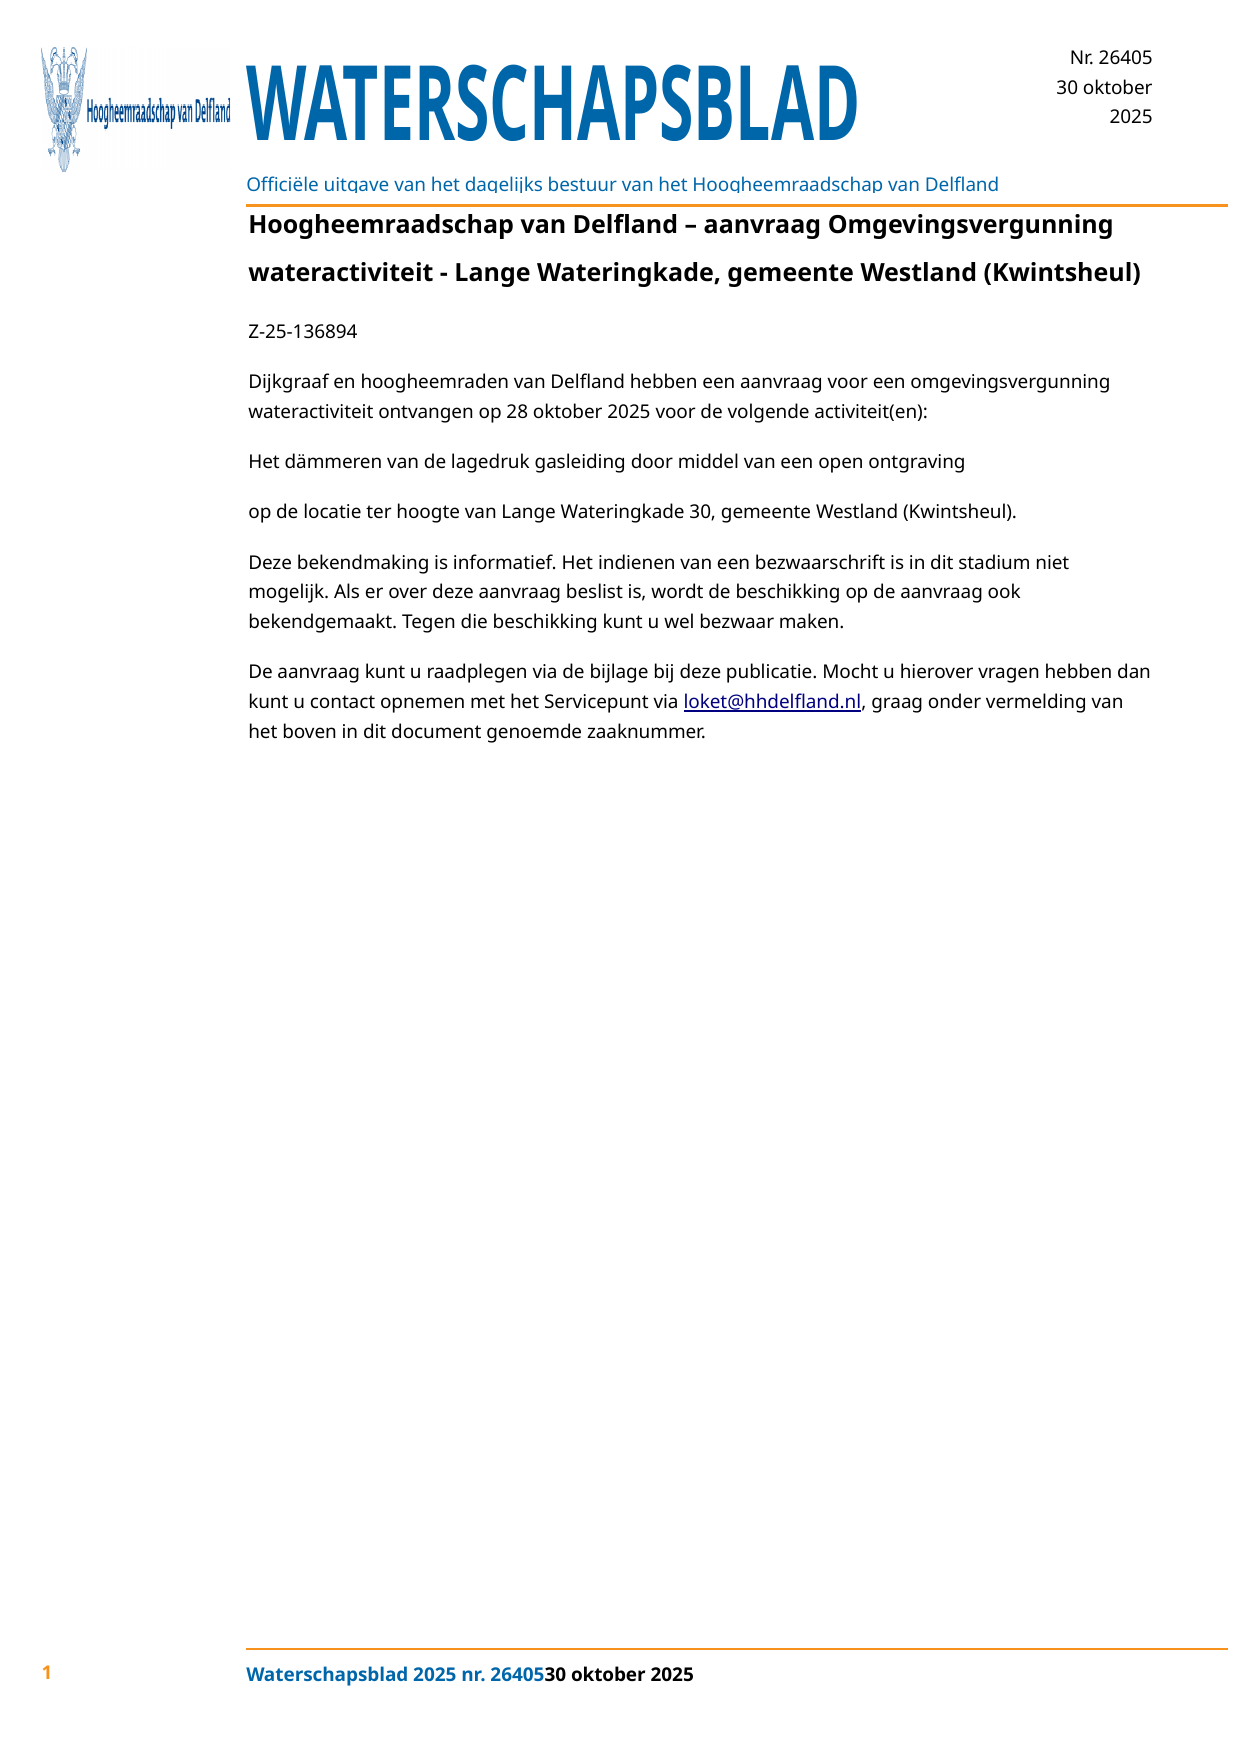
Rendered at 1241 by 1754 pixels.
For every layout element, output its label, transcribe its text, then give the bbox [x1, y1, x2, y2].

text De aanvraag kunt u raadplegen via de bijlage bij deze publicatie. Mocht u hierover vragen hebben dan kunt u contact opnemen met het Servicepunt via loket@hhdelfland.nl, graag onder vermelding van het boven in dit document genoemde zaaknummer. [248, 659, 1152, 744]
text Z-25-136894 [248, 318, 1152, 344]
text Het dämmeren van de lagedruk gasleiding door middel van een open ontgraving [248, 448, 1152, 474]
picture [41, 47, 231, 172]
text Dijkgraaf en hoogheemraden van Delfland hebben een aanvraag voor een omgevingsvergunning wateractiviteit ontvangen op 28 oktober 2025 voor de volgende activiteit(en): [248, 368, 1152, 424]
text Deze bekendmaking is informatief. Het indienen van een bezwaarschrift is in dit stadium niet mogelijk. Als er over deze aanvraag beslist is, wordt de beschikking op de aanvraag ook bekendgemaakt. Tegen die beschikking kunt u wel bezwaar maken. [248, 549, 1152, 634]
text Hoogheemraadschap van Delfland – aanvraag Omgevingsvergunning wateractiviteit - Lange Wateringkade, gemeente Westland (Kwintsheul) [248, 207, 1152, 288]
text op de locatie ter hoogte van Lange Wateringkade 30, gemeente Westland (Kwintsheul). [248, 499, 1152, 524]
